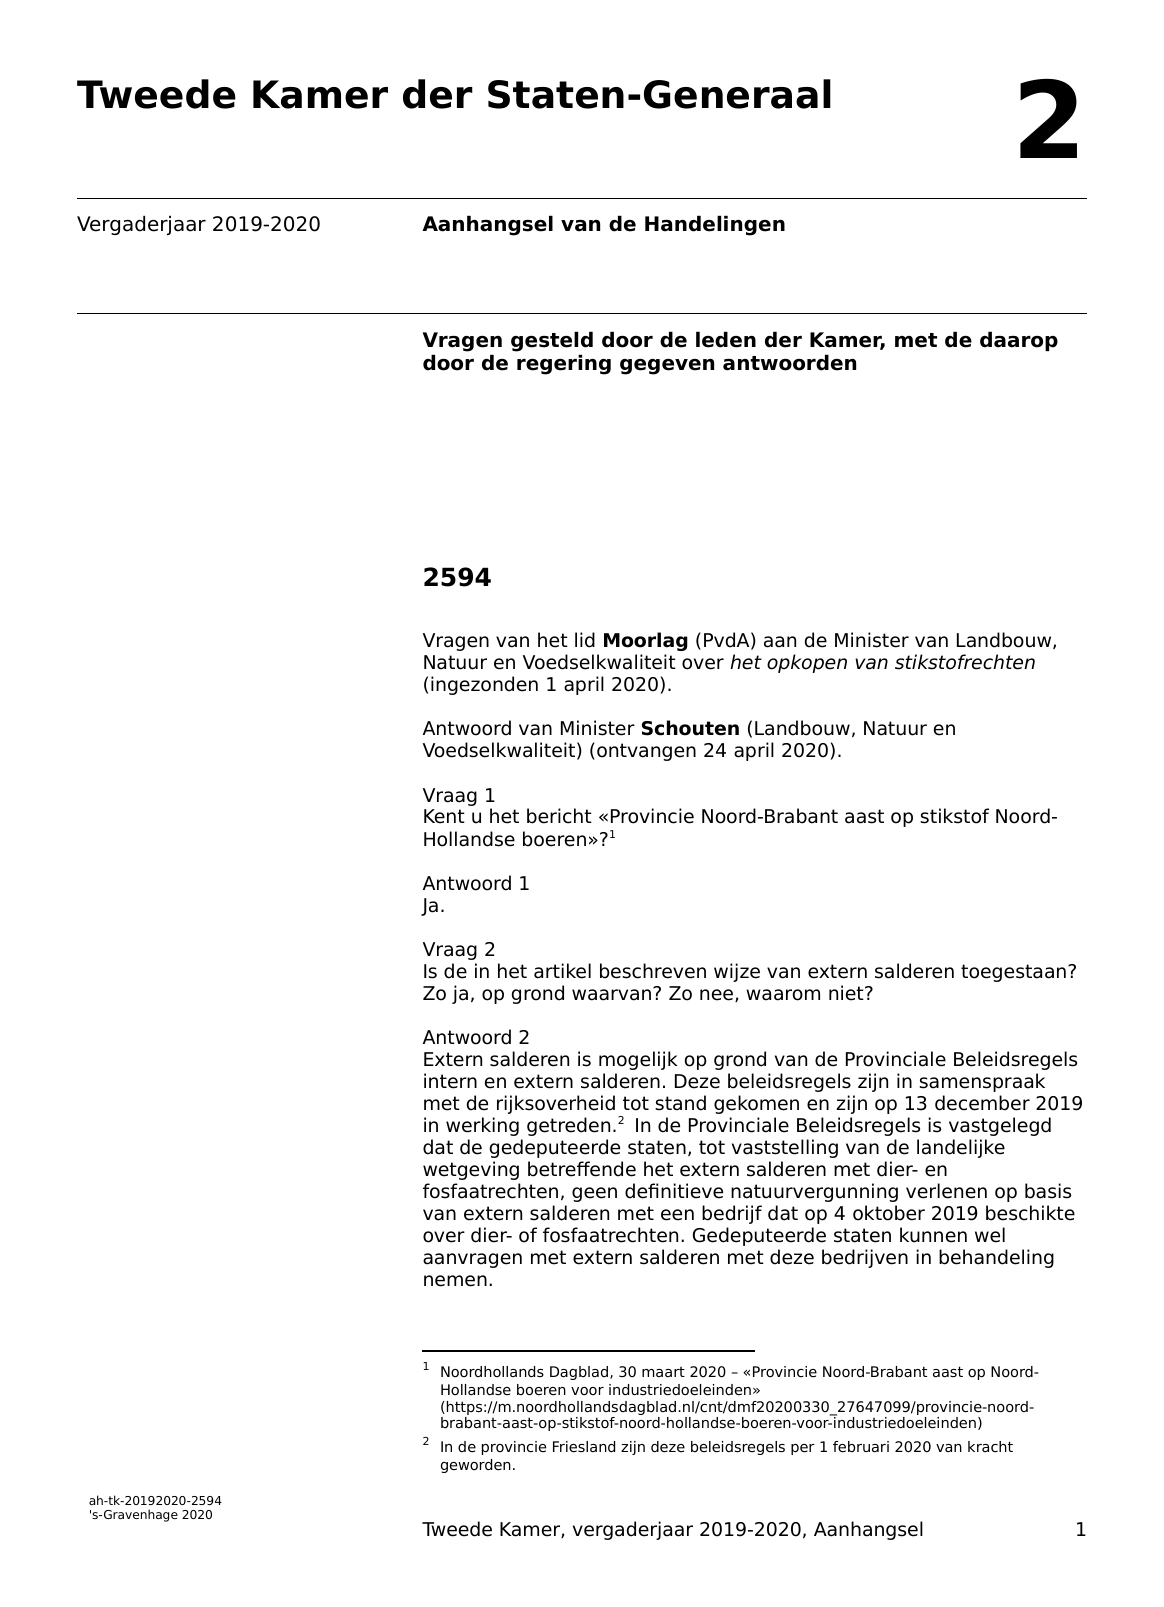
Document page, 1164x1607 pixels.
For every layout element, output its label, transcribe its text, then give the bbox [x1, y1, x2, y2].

text Kent u het bericht «Provincie Noord-Brabant aast op stikstof Noord-Hollandse boeren»? [422, 806, 1087, 850]
text Ja. [422, 894, 1087, 917]
table_header Tweede Kamer der Staten-Generaal [77, 59, 886, 198]
table_cell Vergaderjaar 2019-2020 [77, 199, 422, 313]
text Vraag 1 [422, 784, 1087, 806]
text Vragen van het lid Moorlag (PvdA) aan de Minister van Landbouw, Natuur en Voedselkwaliteit over het opkopen van stikstofrechten (ingezonden 1 april 2020). [422, 630, 1087, 696]
table_cell Vragen gesteld door de leden der Kamer, met de daarop door de regering gegeven antwoorden [422, 314, 1087, 375]
text ah-tk-20192020-2594 [88, 1494, 323, 1508]
table_cell Aanhangsel van de Handelingen [422, 199, 1087, 313]
text Antwoord 1 [422, 873, 1087, 894]
text 2594 [422, 563, 1087, 592]
text Antwoord 2 [422, 1027, 1087, 1049]
text Extern salderen is mogelijk op grond van de Provinciale Beleidsregels intern en extern salderen. Deze beleidsregels zijn in samenspraak met de rijksoverheid tot stand gekomen en zijn op 13 december 2019 in werking getreden. In de Provinciale Beleidsregels is vastgelegd dat de gedeputeerde staten, tot vaststelling van de landelijke wetgeving betreffende het extern salderen met dier- en fosfaatrechten, geen definitieve natuurvergunning verlenen op basis van extern salderen met een bedrijf dat op 4 oktober 2019 beschikte over dier- of fosfaatrechten. Gedeputeerde staten kunnen wel aanvragen met extern salderen met deze bedrijven in behandeling nemen. [422, 1049, 1087, 1291]
text Vraag 2 [422, 939, 1087, 961]
text Antwoord van Minister Schouten (Landbouw, Natuur en Voedselkwaliteit) (ontvangen 24 april 2020). [422, 718, 1087, 762]
text Noordhollands Dagblad, 30 maart 2020 – «Provincie Noord-Brabant aast op Noord-Hollandse boeren voor industriedoeleinden» (https://m.noordhollandsdagblad.nl/cnt/dmf20200330_27647099/provincie-noord-brabant-aast-op-stikstof-noord-hollandse-boeren-voor-industriedoeleinden) [422, 1360, 1087, 1432]
text 's-Gravenhage 2020 [88, 1508, 323, 1522]
text In de provincie Friesland zijn deze beleidsregels per 1 februari 2020 van kracht geworden. [422, 1435, 1087, 1474]
table_cell [77, 314, 422, 375]
table_header 2 [886, 59, 1087, 198]
text Is de in het artikel beschreven wijze van extern salderen toegestaan? Zo ja, op grond waarvan? Zo nee, waarom niet? [422, 961, 1087, 1005]
